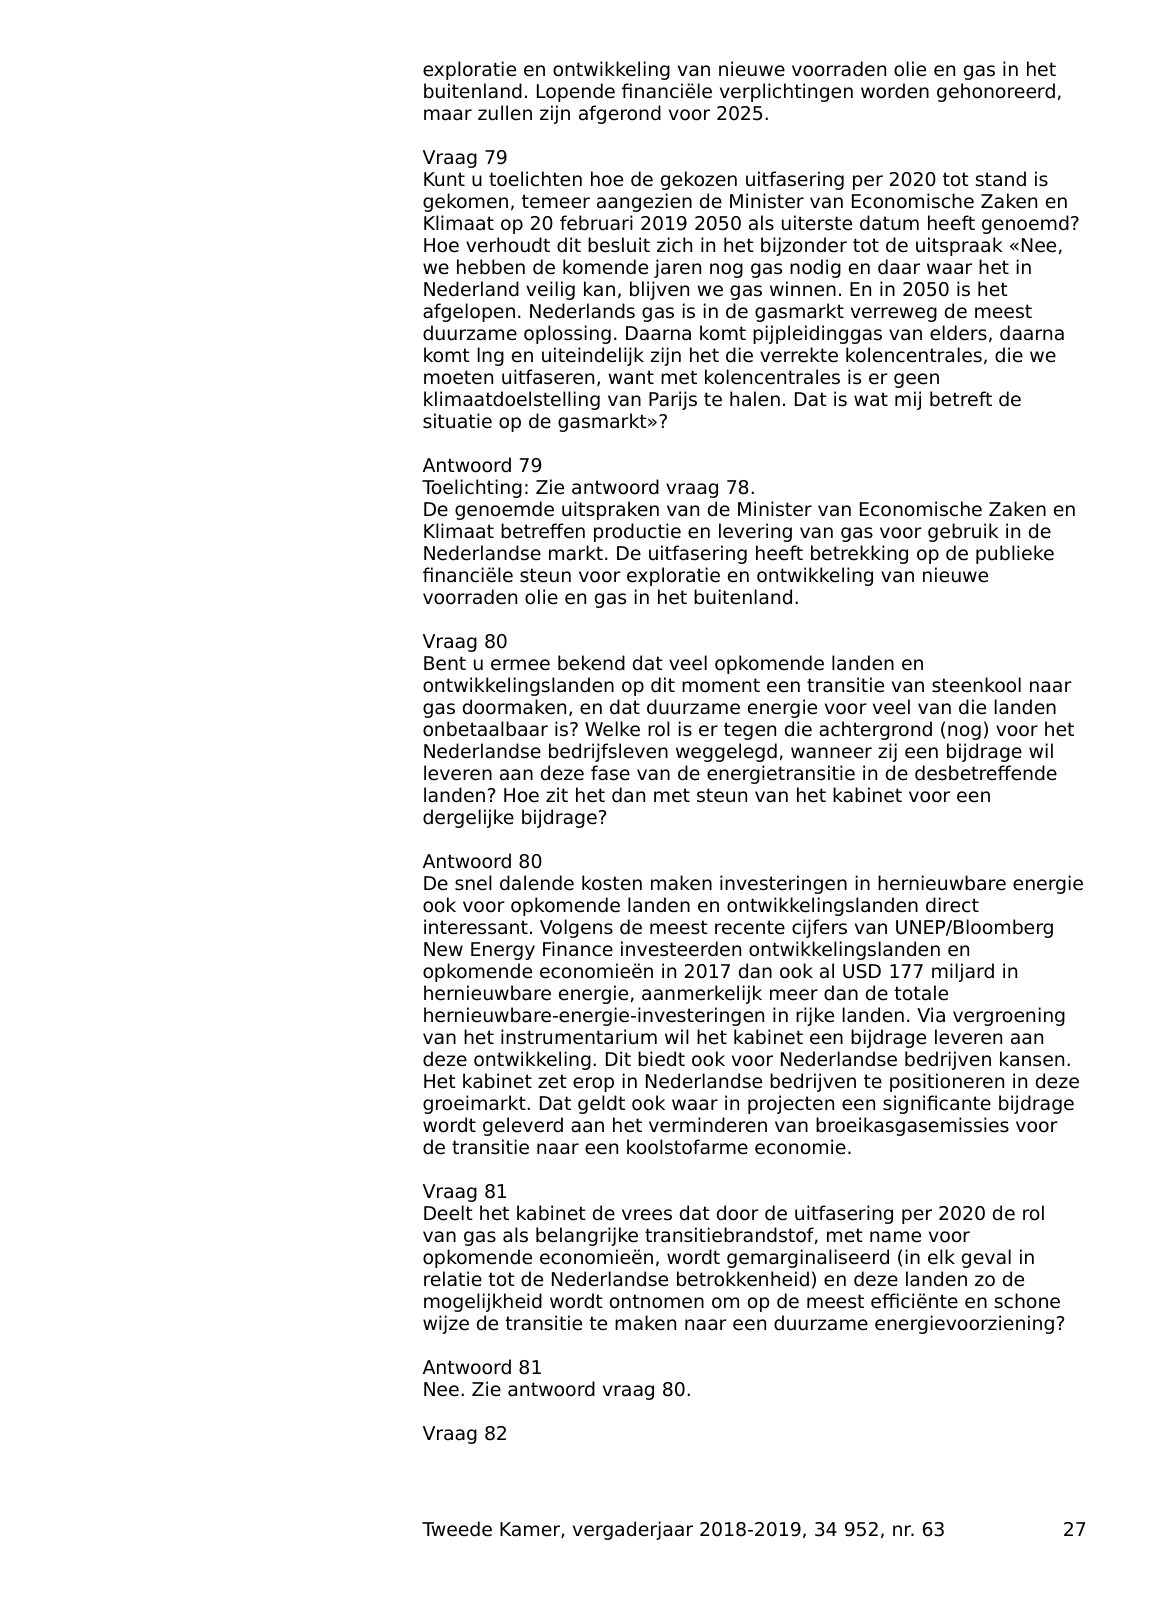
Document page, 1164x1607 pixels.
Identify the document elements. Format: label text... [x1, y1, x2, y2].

text exploratie en ontwikkeling van nieuwe voorraden olie en gas in het buitenland. Lopende financiële verplichtingen worden gehonoreerd, maar zullen zijn afgerond voor 2025. [422, 59, 1087, 125]
text Kunt u toelichten hoe de gekozen uitfasering per 2020 tot stand is gekomen, temeer aangezien de Minister van Economische Zaken en Klimaat op 20 februari 2019 2050 als uiterste datum heeft genoemd? Hoe verhoudt dit besluit zich in het bijzonder tot de uitspraak «Nee, we hebben de komende jaren nog gas nodig en daar waar het in Nederland veilig kan, blijven we gas winnen. En in 2050 is het afgelopen. Nederlands gas is in de gasmarkt verreweg de meest duurzame oplossing. Daarna komt pijpleidinggas van elders, daarna komt lng en uiteindelijk zijn het die verrekte kolencentrales, die we moeten uitfaseren, want met kolencentrales is er geen klimaatdoelstelling van Parijs te halen. Dat is wat mij betreft de situatie op de gasmarkt»? [422, 169, 1087, 433]
text Vraag 82 [422, 1423, 1087, 1445]
text Antwoord 81 [422, 1357, 1087, 1379]
text Vraag 79 [422, 147, 1087, 169]
text De genoemde uitspraken van de Minister van Economische Zaken en Klimaat betreffen productie en levering van gas voor gebruik in de Nederlandse markt. De uitfasering heeft betrekking op de publieke financiële steun voor exploratie en ontwikkeling van nieuwe voorraden olie en gas in het buitenland. [422, 499, 1087, 609]
text Vraag 80 [422, 631, 1087, 653]
text De snel dalende kosten maken investeringen in hernieuwbare energie ook voor opkomende landen en ontwikkelingslanden direct interessant. Volgens de meest recente cijfers van UNEP/Bloomberg New Energy Finance investeerden ontwikkelingslanden en opkomende economieën in 2017 dan ook al USD 177 miljard in hernieuwbare energie, aanmerkelijk meer dan de totale hernieuwbare-energie-investeringen in rijke landen. Via vergroening van het instrumentarium wil het kabinet een bijdrage leveren aan deze ontwikkeling. Dit biedt ook voor Nederlandse bedrijven kansen. Het kabinet zet erop in Nederlandse bedrijven te positioneren in deze groeimarkt. Dat geldt ook waar in projecten een significante bijdrage wordt geleverd aan het verminderen van broeikasgasemissies voor de transitie naar een koolstofarme economie. [422, 873, 1087, 1159]
text Deelt het kabinet de vrees dat door de uitfasering per 2020 de rol van gas als belangrijke transitiebrandstof, met name voor opkomende economieën, wordt gemarginaliseerd (in elk geval in relatie tot de Nederlandse betrokkenheid) en deze landen zo de mogelijkheid wordt ontnomen om op de meest efficiënte en schone wijze de transitie te maken naar een duurzame energievoorziening? [422, 1203, 1087, 1335]
text Bent u ermee bekend dat veel opkomende landen en ontwikkelingslanden op dit moment een transitie van steenkool naar gas doormaken, en dat duurzame energie voor veel van die landen onbetaalbaar is? Welke rol is er tegen die achtergrond (nog) voor het Nederlandse bedrijfsleven weggelegd, wanneer zij een bijdrage wil leveren aan deze fase van de energietransitie in de desbetreffende landen? Hoe zit het dan met steun van het kabinet voor een dergelijke bijdrage? [422, 653, 1087, 829]
text Nee. Zie antwoord vraag 80. [422, 1379, 1087, 1401]
text Vraag 81 [422, 1181, 1087, 1203]
text Antwoord 80 [422, 851, 1087, 873]
text Antwoord 79 [422, 455, 1087, 477]
text Toelichting: Zie antwoord vraag 78. [422, 477, 1087, 499]
